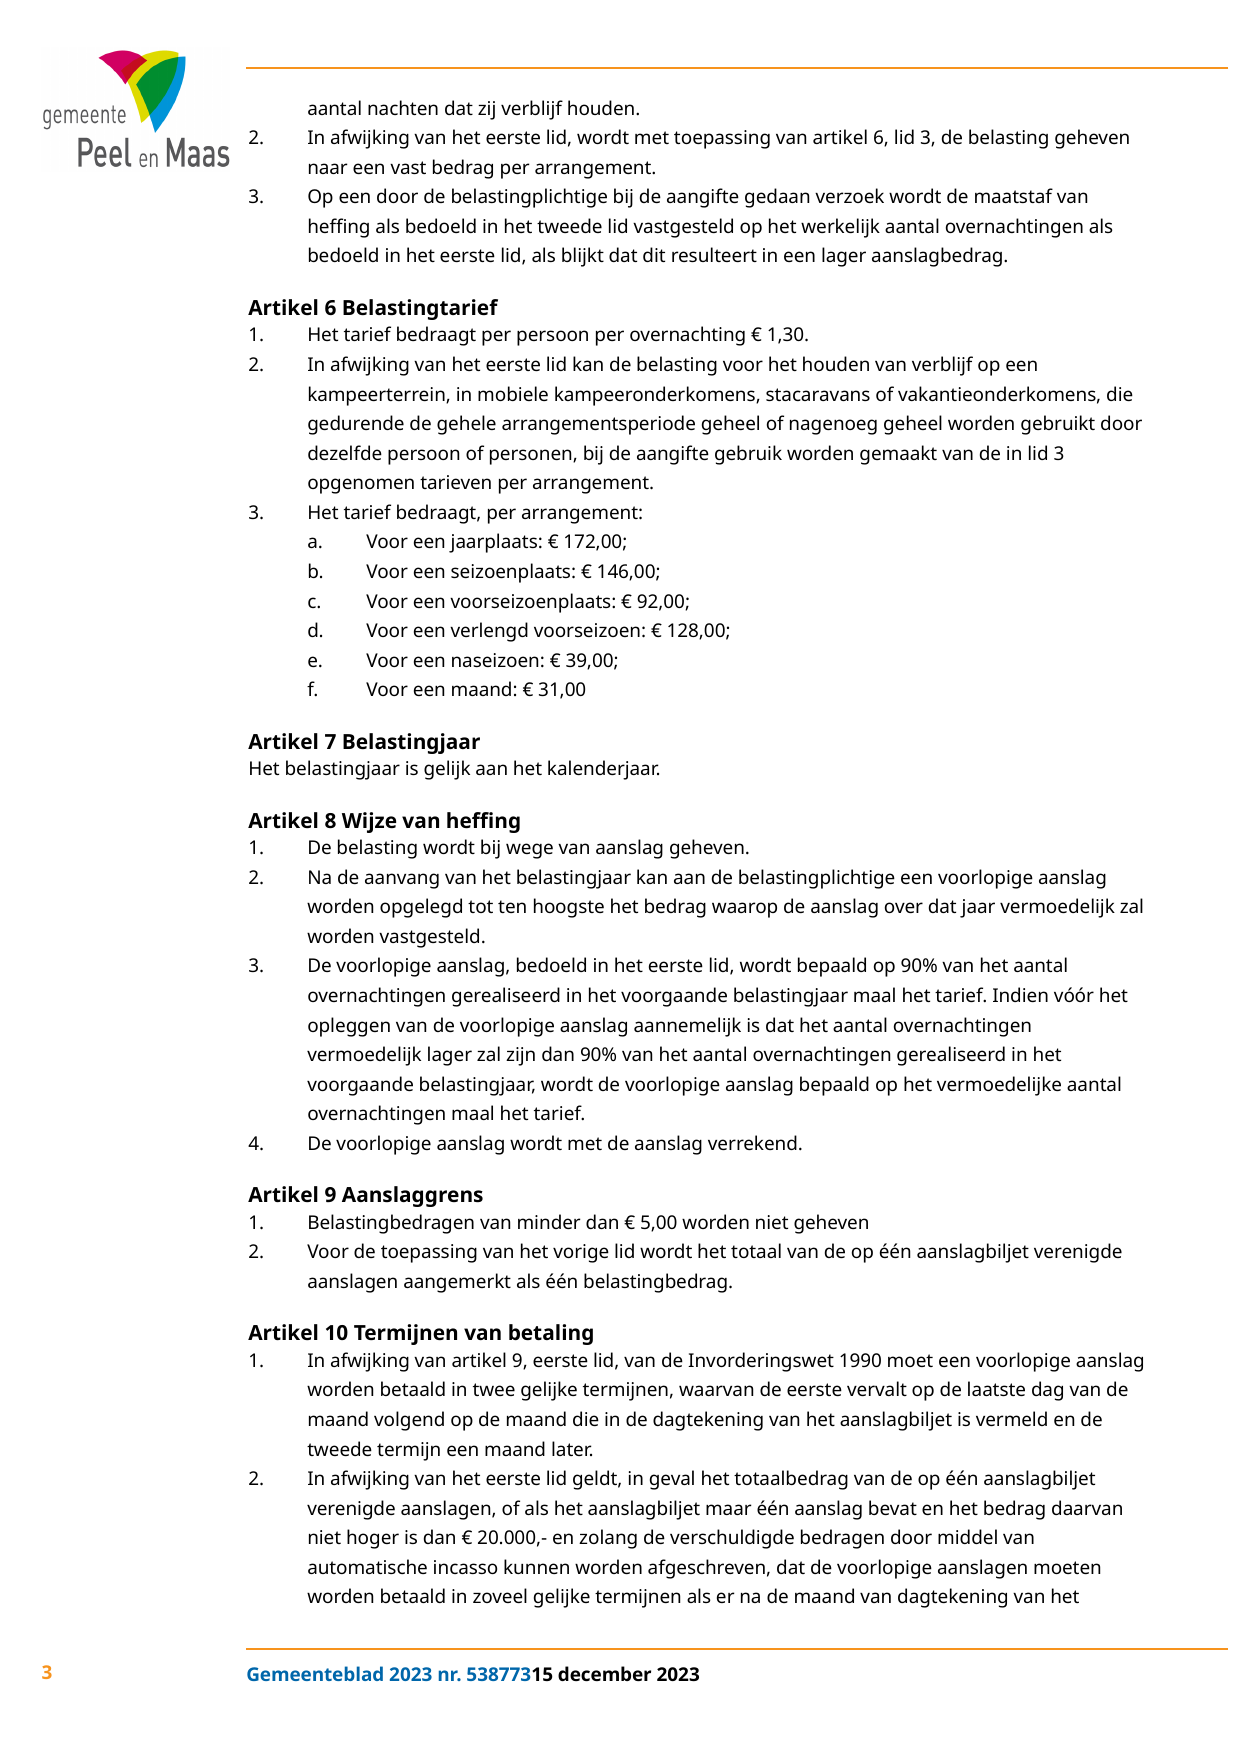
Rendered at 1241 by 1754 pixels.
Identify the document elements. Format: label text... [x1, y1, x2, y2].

text Artikel 6 Belastingtarief [248, 293, 1152, 322]
list aantal nachten dat zij verblijf houden. [248, 95, 1152, 121]
list Voor een naseizoen: € 39,00; [307, 647, 1152, 673]
list De voorlopige aanslag wordt met de aanslag verrekend. [248, 1130, 1152, 1156]
text Artikel 8 Wijze van heffing [248, 806, 1152, 834]
text Het belastingjaar is gelijk aan het kalenderjaar. [248, 755, 1152, 781]
list Na de aanvang van het belastingjaar kan aan de belastingplichtige een voorlopige aanslag worden opgelegd tot ten hoogste het bedrag waarop de aanslag over dat jaar vermoedelijk zal worden vastgesteld. [248, 864, 1152, 949]
list In afwijking van het eerste lid, wordt met toepassing van artikel 6, lid 3, de belasting geheven naar een vast bedrag per arrangement. [248, 124, 1152, 180]
picture [41, 47, 231, 172]
text Artikel 7 Belastingjaar [248, 727, 1152, 755]
list Op een door de belastingplichtige bij de aangifte gedaan verzoek wordt de maatstaf van heffing als bedoeld in het tweede lid vastgesteld op het werkelijk aantal overnachtingen als bedoeld in het eerste lid, als blijkt dat dit resulteert in een lager aanslagbedrag. [248, 183, 1152, 268]
list Belastingbedragen van minder dan € 5,00 worden niet geheven [248, 1209, 1152, 1235]
list De belasting wordt bij wege van aanslag geheven. [248, 834, 1152, 860]
list Voor een verlengd voorseizoen: € 128,00; [307, 617, 1152, 643]
text Artikel 10 Termijnen van betaling [248, 1318, 1152, 1347]
list Het tarief bedraagt per persoon per overnachting € 1,30. [248, 322, 1152, 347]
list Voor een seizoenplaats: € 146,00; [307, 558, 1152, 584]
list In afwijking van het eerste lid geldt, in geval het totaalbedrag van de op één aanslagbiljet verenigde aanslagen, of als het aanslagbiljet maar één aanslag bevat en het bedrag daarvan niet hoger is dan € 20.000,- en zolang de verschuldigde bedragen door middel van automatische incasso kunnen worden afgeschreven, dat de voorlopige aanslagen moeten worden betaald in zoveel gelijke termijnen als er na de maand van dagtekening van het [248, 1465, 1152, 1609]
list De voorlopige aanslag, bedoeld in het eerste lid, wordt bepaald op 90% van het aantal overnachtingen gerealiseerd in het voorgaande belastingjaar maal het tarief. Indien vóór het opleggen van de voorlopige aanslag aannemelijk is dat het aantal overnachtingen vermoedelijk lager zal zijn dan 90% van het aantal overnachtingen gerealiseerd in het voorgaande belastingjaar, wordt de voorlopige aanslag bepaald op het vermoedelijke aantal overnachtingen maal het tarief. [248, 953, 1152, 1126]
text Artikel 9 Aanslaggrens [248, 1181, 1152, 1209]
list Voor een maand: € 31,00 [307, 677, 1152, 702]
list Voor een jaarplaats: € 172,00; [307, 529, 1152, 554]
list In afwijking van artikel 9, eerste lid, van de Invorderingswet 1990 moet een voorlopige aanslag worden betaald in twee gelijke termijnen, waarvan de eerste vervalt op de laatste dag van de maand volgend op de maand die in de dagtekening van het aanslagbiljet is vermeld en de tweede termijn een maand later. [248, 1347, 1152, 1461]
list Voor de toepassing van het vorige lid wordt het totaal van de op één aanslagbiljet verenigde aanslagen aangemerkt als één belastingbedrag. [248, 1238, 1152, 1294]
list Het tarief bedraagt, per arrangement: [248, 499, 1152, 525]
list Voor een voorseizoenplaats: € 92,00; [307, 588, 1152, 613]
list In afwijking van het eerste lid kan de belasting voor het houden van verblijf op een kampeerterrein, in mobiele kampeeronderkomens, stacaravans of vakantieonderkomens, die gedurende de gehele arrangementsperiode geheel of nagenoeg geheel worden gebruikt door dezelfde persoon of personen, bij de aangifte gebruik worden gemaakt van de in lid 3 opgenomen tarieven per arrangement. [248, 351, 1152, 495]
